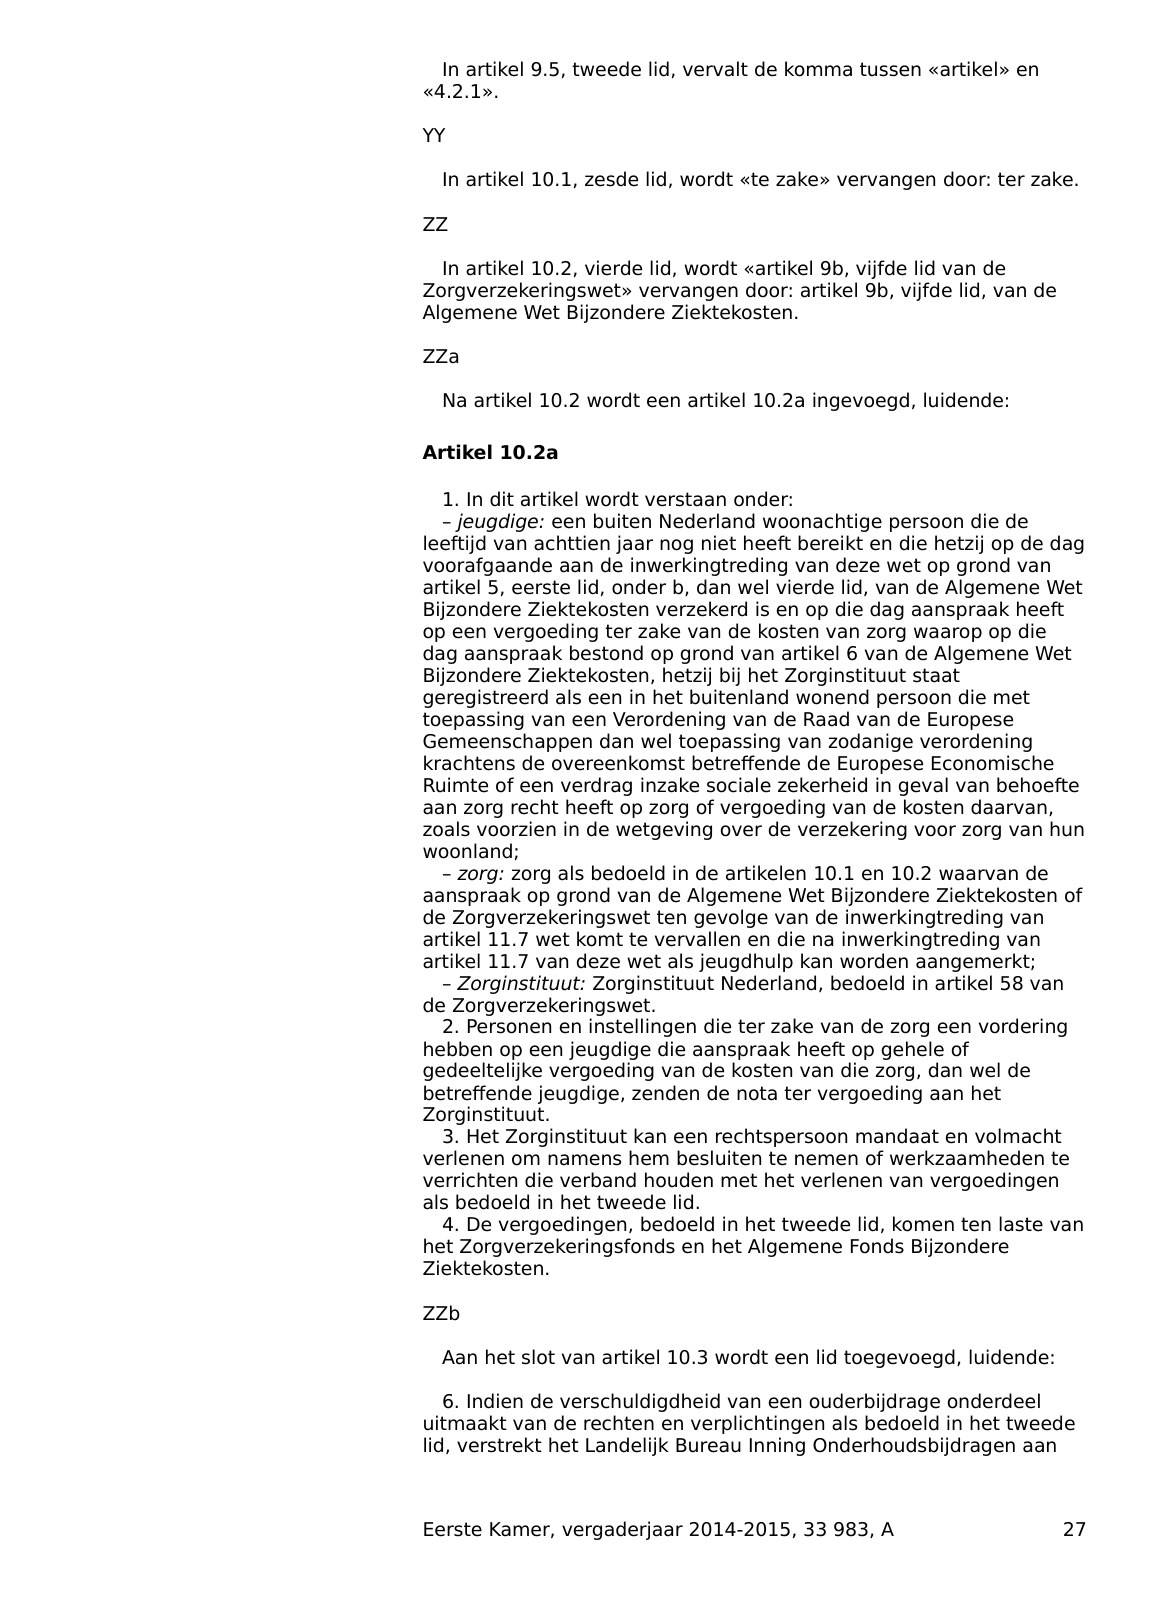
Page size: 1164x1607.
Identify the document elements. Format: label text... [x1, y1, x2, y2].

text YY [422, 125, 1087, 147]
text 1. In dit artikel wordt verstaan onder: [422, 489, 1087, 511]
text Aan het slot van artikel 10.3 wordt een lid toegevoegd, luidende: [422, 1347, 1087, 1368]
text 6. Indien de verschuldigdheid van een ouderbijdrage onderdeel uitmaakt van de rechten en verplichtingen als bedoeld in het tweede lid, verstrekt het Landelijk Bureau Inning Onderhoudsbijdragen aan [422, 1391, 1087, 1457]
text ZZb [422, 1302, 1087, 1324]
text ZZ [422, 213, 1087, 236]
text ZZa [422, 346, 1087, 368]
text In artikel 10.2, vierde lid, wordt «artikel 9b, vijfde lid van de Zorgverzekeringswet» vervangen door: artikel 9b, vijfde lid, van de Algemene Wet Bijzondere Ziektekosten. [422, 258, 1087, 324]
subtitle Artikel 10.2a [422, 442, 1087, 464]
text – zorg: zorg als bedoeld in de artikelen 10.1 en 10.2 waarvan de aanspraak op grond van de Algemene Wet Bijzondere Ziektekosten of de Zorgverzekeringswet ten gevolge van de inwerkingtreding van artikel 11.7 wet komt te vervallen en die na inwerkingtreding van artikel 11.7 van deze wet als jeugdhulp kan worden aangemerkt; [422, 863, 1087, 972]
text – Zorginstituut: Zorginstituut Nederland, bedoeld in artikel 58 van de Zorgverzekeringswet. [422, 972, 1087, 1016]
text In artikel 10.1, zesde lid, wordt «te zake» vervangen door: ter zake. [422, 169, 1087, 191]
text – jeugdige: een buiten Nederland woonachtige persoon die de leeftijd van achttien jaar nog niet heeft bereikt en die hetzij op de dag voorafgaande aan de inwerkingtreding van deze wet op grond van artikel 5, eerste lid, onder b, dan wel vierde lid, van de Algemene Wet Bijzondere Ziektekosten verzekerd is en op die dag aanspraak heeft op een vergoeding ter zake van de kosten van zorg waarop op die dag aanspraak bestond op grond van artikel 6 van de Algemene Wet Bijzondere Ziektekosten, hetzij bij het Zorginstituut staat geregistreerd als een in het buitenland wonend persoon die met toepassing van een Verordening van de Raad van de Europese Gemeenschappen dan wel toepassing van zodanige verordening krachtens de overeenkomst betreffende de Europese Economische Ruimte of een verdrag inzake sociale zekerheid in geval van behoefte aan zorg recht heeft op zorg of vergoeding van de kosten daarvan, zoals voorzien in de wetgeving over de verzekering voor zorg van hun woonland; [422, 511, 1087, 863]
text Na artikel 10.2 wordt een artikel 10.2a ingevoegd, luidende: [422, 390, 1087, 412]
text 2. Personen en instellingen die ter zake van de zorg een vordering hebben op een jeugdige die aanspraak heeft op gehele of gedeeltelijke vergoeding van de kosten van die zorg, dan wel de betreffende jeugdige, zenden de nota ter vergoeding aan het Zorginstituut. [422, 1016, 1087, 1126]
text 3. Het Zorginstituut kan een rechtspersoon mandaat en volmacht verlenen om namens hem besluiten te nemen of werkzaamheden te verrichten die verband houden met het verlenen van vergoedingen als bedoeld in het tweede lid. [422, 1126, 1087, 1214]
text In artikel 9.5, tweede lid, vervalt de komma tussen «artikel» en «4.2.1». [422, 59, 1087, 103]
text 4. De vergoedingen, bedoeld in het tweede lid, komen ten laste van het Zorgverzekeringsfonds en het Algemene Fonds Bijzondere Ziektekosten. [422, 1214, 1087, 1280]
